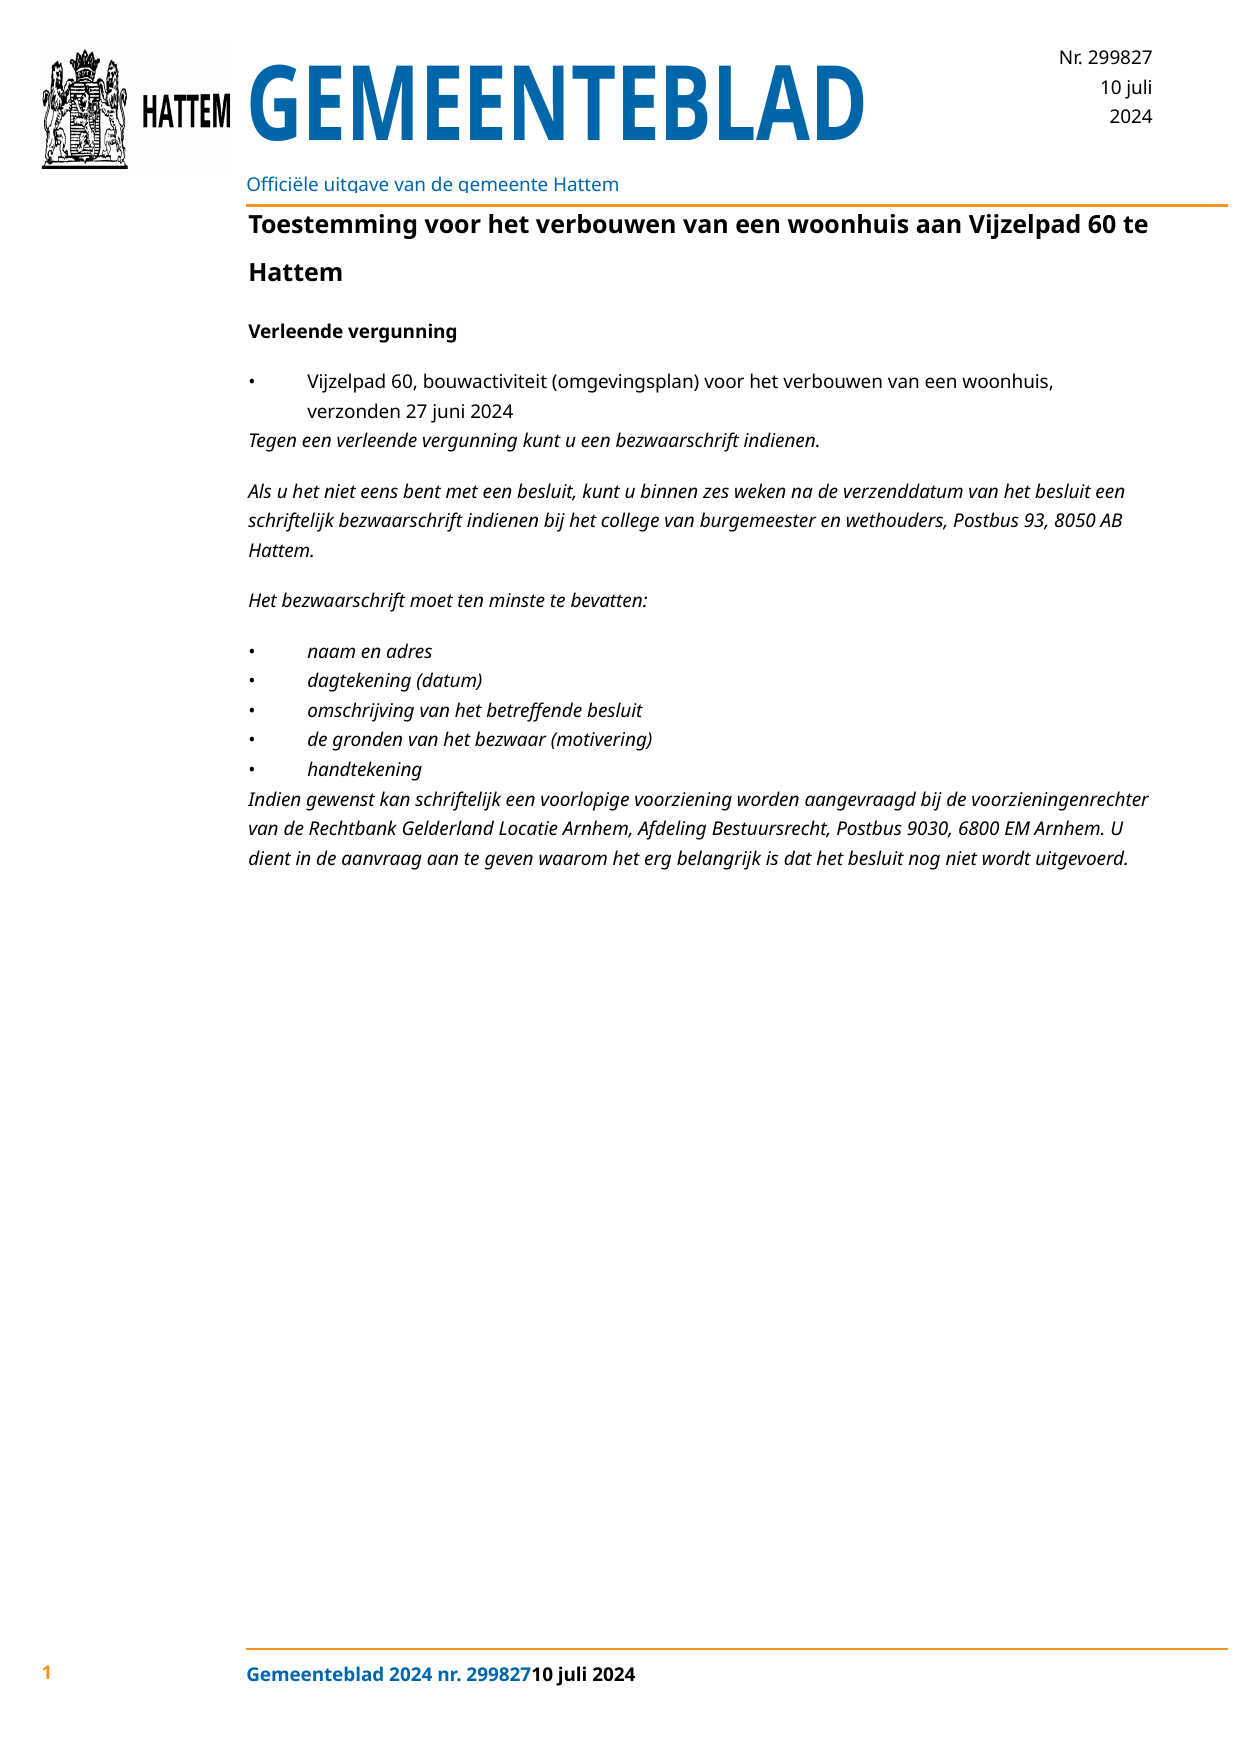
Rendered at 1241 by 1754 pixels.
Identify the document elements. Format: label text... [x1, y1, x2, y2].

text Als u het niet eens bent met een besluit, kunt u binnen zes weken na de verzenddatum van het besluit een schriftelijk bezwaarschrift indienen bij het college van burgemeester en wethouders, Postbus 93, 8050 AB Hattem. [248, 478, 1152, 563]
text Indien gewenst kan schriftelijk een voorlopige voorziening worden aangevraagd bij de voorzieningenrechter van de Rechtbank Gelderland Locatie Arnhem, Afdeling Bestuursrecht, Postbus 9030, 6800 EM Arnhem. U dient in de aanvraag aan te geven waarom het erg belangrijk is dat het besluit nog niet wordt uitgevoerd. [248, 786, 1152, 871]
list handtekening [248, 756, 1152, 782]
text Tegen een verleende vergunning kunt u een bezwaarschrift indienen. [248, 427, 1152, 453]
list naam en adres [248, 638, 1152, 664]
text Toestemming voor het verbouwen van een woonhuis aan Vijzelpad 60 te Hattem [248, 207, 1152, 288]
list de gronden van het bezwaar (motivering) [248, 727, 1152, 752]
text Verleende vergunning [248, 318, 1152, 344]
list dagtekening (datum) [248, 667, 1152, 693]
list Vijzelpad 60, bouwactiviteit (omgevingsplan) voor het verbouwen van een woonhuis, verzonden 27 juni 2024 [248, 368, 1152, 424]
picture [41, 47, 231, 172]
list omschrijving van het betreffende besluit [248, 697, 1152, 723]
text Het bezwaarschrift moet ten minste te bevatten: [248, 587, 1152, 613]
